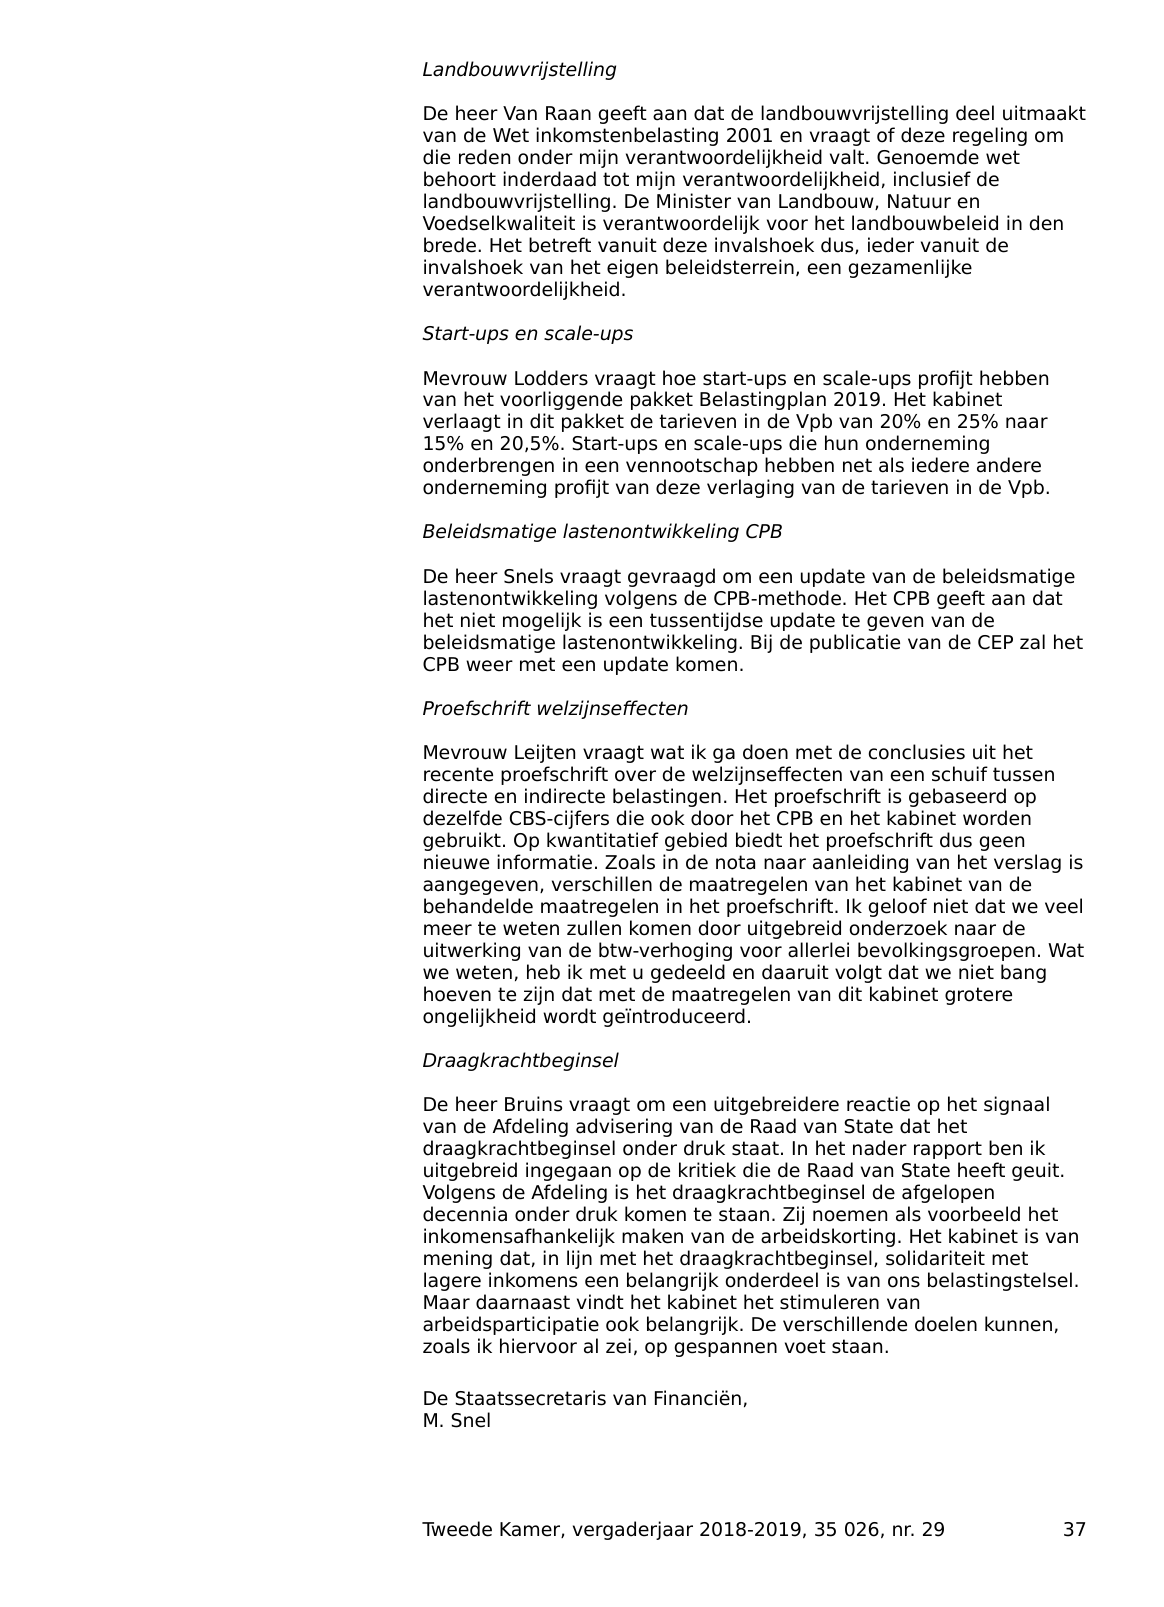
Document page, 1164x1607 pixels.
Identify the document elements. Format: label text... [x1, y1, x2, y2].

subtitle Draagkrachtbeginsel [422, 1050, 1087, 1072]
subtitle Landbouwvrijstelling [422, 59, 1087, 81]
subtitle Beleidsmatige lastenontwikkeling CPB [422, 521, 1087, 543]
subtitle Proefschrift welzijnseffecten [422, 698, 1087, 720]
text De Staatssecretaris van Financiën, M. Snel [422, 1388, 1087, 1432]
text De heer Van Raan geeft aan dat de landbouwvrijstelling deel uitmaakt van de Wet inkomstenbelasting 2001 en vraagt of deze regeling om die reden onder mijn verantwoordelijkheid valt. Genoemde wet behoort inderdaad tot mijn verantwoordelijkheid, inclusief de landbouwvrijstelling. De Minister van Landbouw, Natuur en Voedselkwaliteit is verantwoordelijk voor het landbouwbeleid in den brede. Het betreft vanuit deze invalshoek dus, ieder vanuit de invalshoek van het eigen beleidsterrein, een gezamenlijke verantwoordelijkheid. [422, 103, 1087, 301]
subtitle Start-ups en scale-ups [422, 323, 1087, 345]
text Mevrouw Lodders vraagt hoe start-ups en scale-ups profijt hebben van het voorliggende pakket Belastingplan 2019. Het kabinet verlaagt in dit pakket de tarieven in de Vpb van 20% en 25% naar 15% en 20,5%. Start-ups en scale-ups die hun onderneming onderbrengen in een vennootschap hebben net als iedere andere onderneming profijt van deze verlaging van de tarieven in de Vpb. [422, 367, 1087, 499]
text De heer Snels vraagt gevraagd om een update van de beleidsmatige lastenontwikkeling volgens de CPB-methode. Het CPB geeft aan dat het niet mogelijk is een tussentijdse update te geven van de beleidsmatige lastenontwikkeling. Bij de publicatie van de CEP zal het CPB weer met een update komen. [422, 566, 1087, 676]
text De heer Bruins vraagt om een uitgebreidere reactie op het signaal van de Afdeling advisering van de Raad van State dat het draagkrachtbeginsel onder druk staat. In het nader rapport ben ik uitgebreid ingegaan op de kritiek die de Raad van State heeft geuit. Volgens de Afdeling is het draagkrachtbeginsel de afgelopen decennia onder druk komen te staan. Zij noemen als voorbeeld het inkomensafhankelijk maken van de arbeidskorting. Het kabinet is van mening dat, in lijn met het draagkrachtbeginsel, solidariteit met lagere inkomens een belangrijk onderdeel is van ons belastingstelsel. Maar daarnaast vindt het kabinet het stimuleren van arbeidsparticipatie ook belangrijk. De verschillende doelen kunnen, zoals ik hiervoor al zei, op gespannen voet staan. [422, 1094, 1087, 1358]
text Mevrouw Leijten vraagt wat ik ga doen met de conclusies uit het recente proefschrift over de welzijnseffecten van een schuif tussen directe en indirecte belastingen. Het proefschrift is gebaseerd op dezelfde CBS-cijfers die ook door het CPB en het kabinet worden gebruikt. Op kwantitatief gebied biedt het proefschrift dus geen nieuwe informatie. Zoals in de nota naar aanleiding van het verslag is aangegeven, verschillen de maatregelen van het kabinet van de behandelde maatregelen in het proefschrift. Ik geloof niet dat we veel meer te weten zullen komen door uitgebreid onderzoek naar de uitwerking van de btw-verhoging voor allerlei bevolkingsgroepen. Wat we weten, heb ik met u gedeeld en daaruit volgt dat we niet bang hoeven te zijn dat met de maatregelen van dit kabinet grotere ongelijkheid wordt geïntroduceerd. [422, 742, 1087, 1028]
